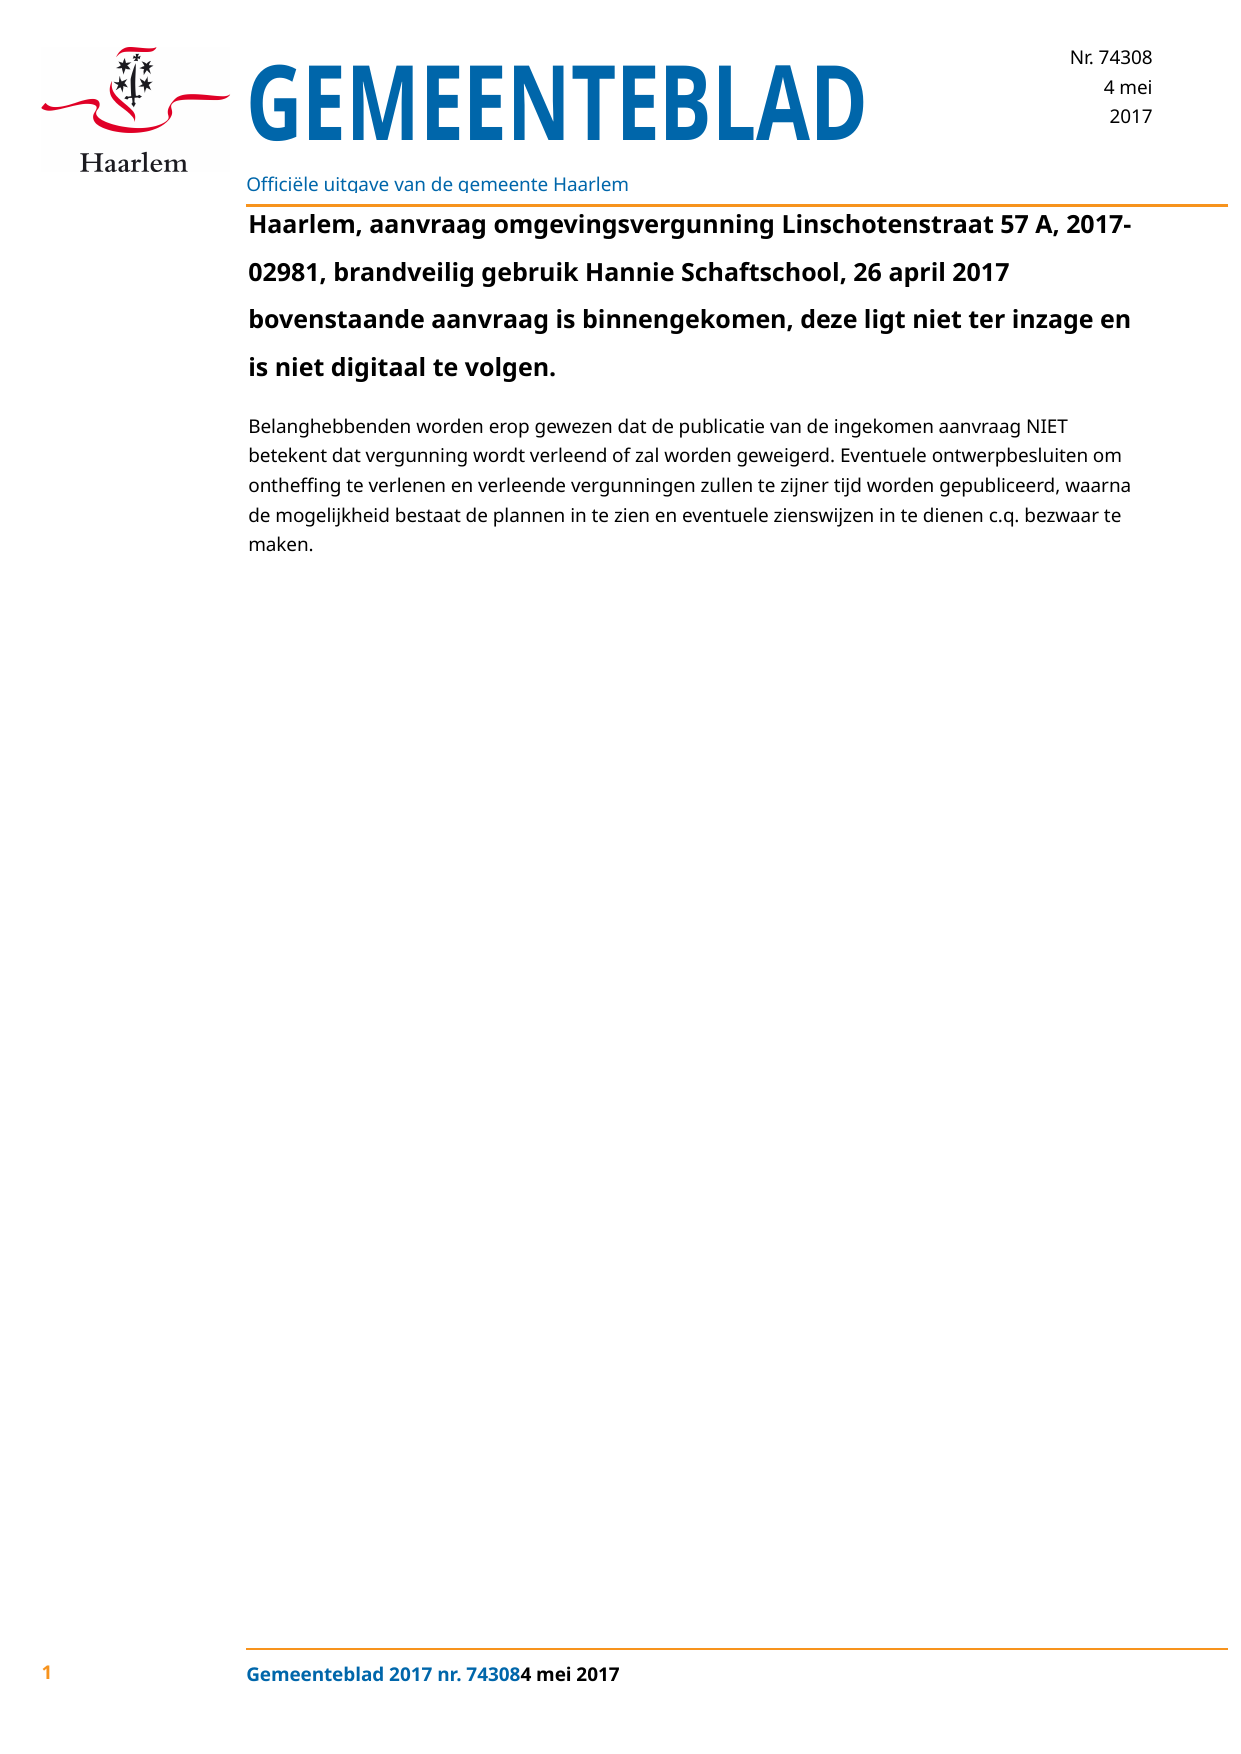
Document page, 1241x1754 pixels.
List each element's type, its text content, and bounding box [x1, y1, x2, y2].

text Belanghebbenden worden erop gewezen dat de publicatie van de ingekomen aanvraag NIET betekent dat vergunning wordt verleend of zal worden geweigerd. Eventuele ontwerpbesluiten om ontheffing te verlenen en verleende vergunningen zullen te zijner tijd worden gepubliceerd, waarna de mogelijkheid bestaat de plannen in te zien en eventuele zienswijzen in te dienen c.q. bezwaar te maken. [248, 413, 1152, 557]
text Haarlem, aanvraag omgevingsvergunning Linschotenstraat 57 A, 2017-02981, brandveilig gebruik Hannie Schaftschool, 26 april 2017 bovenstaande aanvraag is binnengekomen, deze ligt niet ter inzage en is niet digitaal te volgen. [248, 207, 1152, 384]
picture [41, 47, 231, 172]
